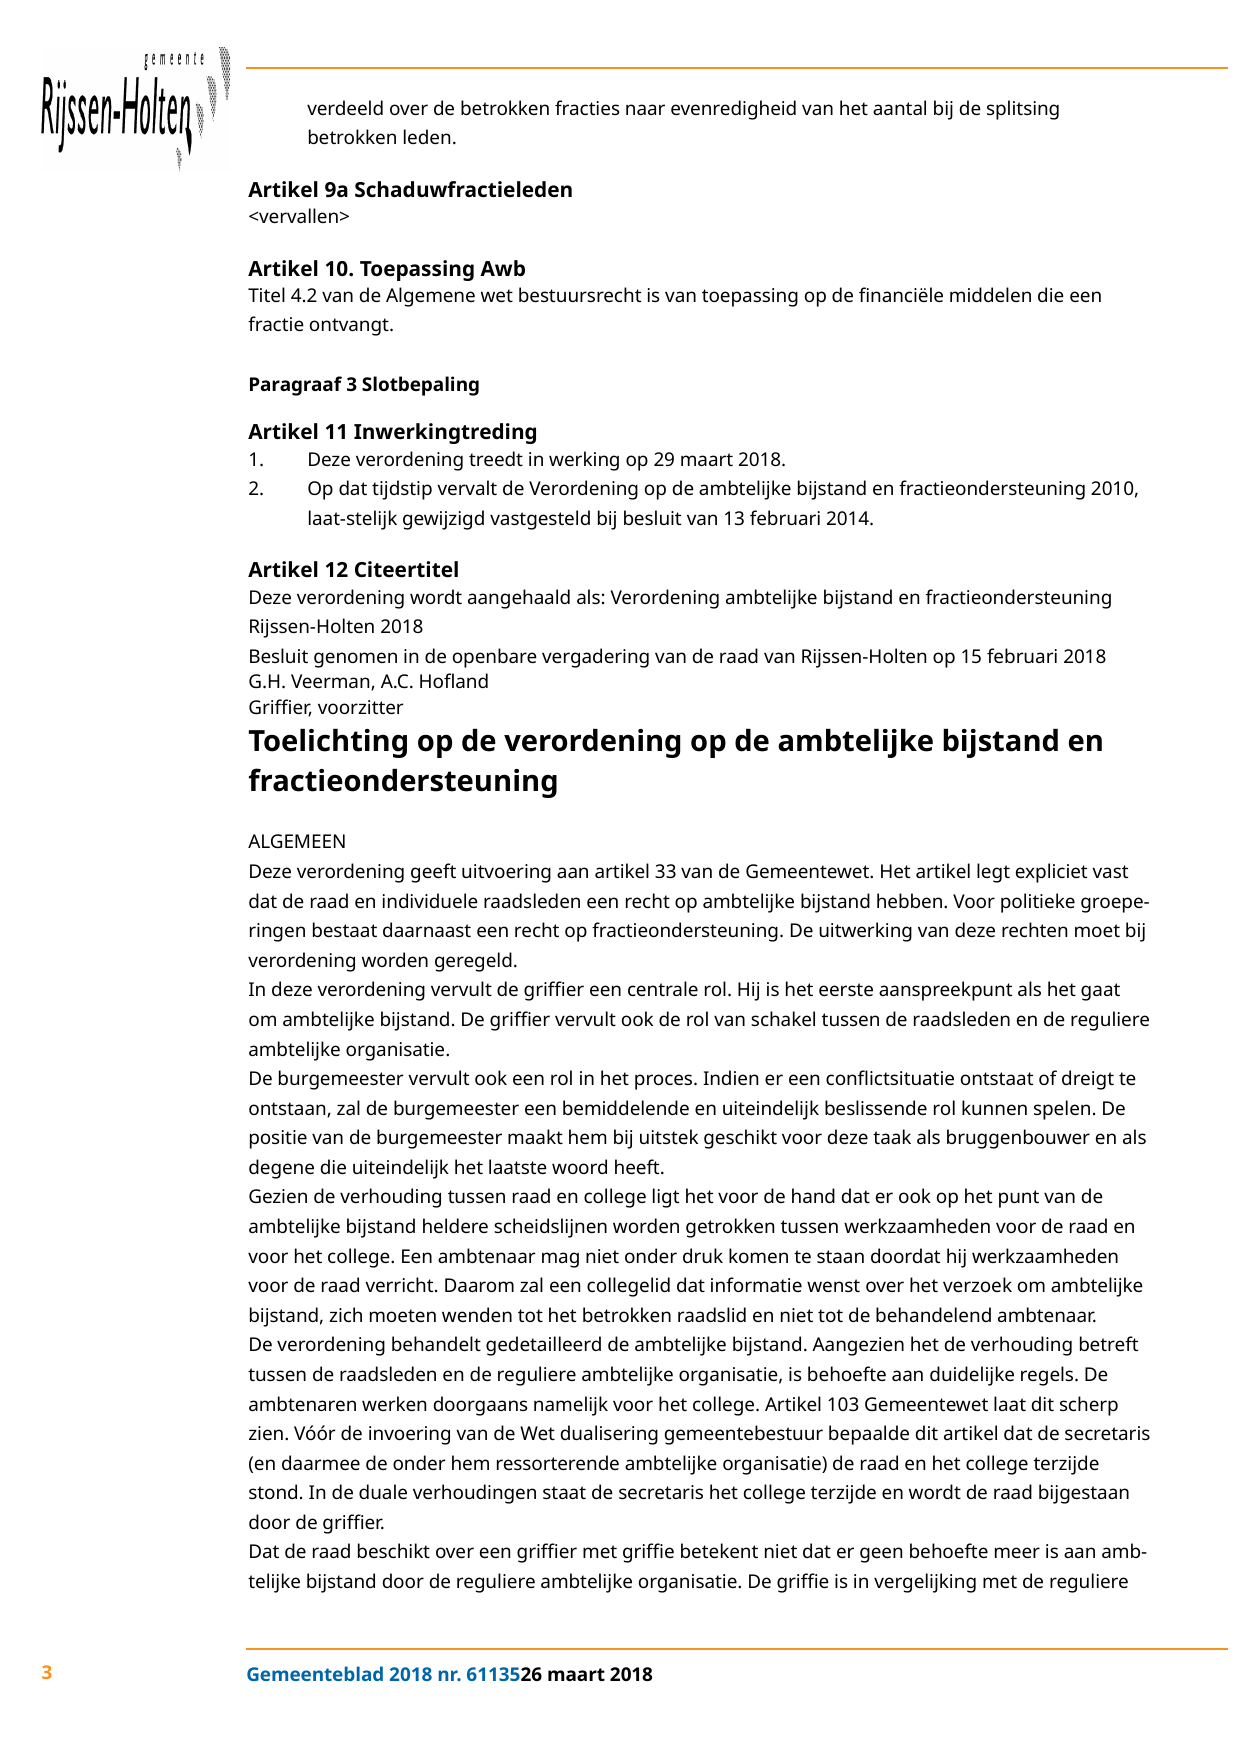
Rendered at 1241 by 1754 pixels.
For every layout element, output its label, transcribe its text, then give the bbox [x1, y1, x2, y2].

text Artikel 10. Toepassing Awb [248, 254, 1152, 282]
text Deze verordening wordt aangehaald als: Verordening ambtelijke bijstand en fractieondersteuning Rijssen-Holten 2018 [248, 584, 1152, 639]
list verdeeld over de betrokken fracties naar evenredigheid van het aantal bij de splitsing betrokken leden. [248, 95, 1152, 150]
text De burgemeester vervult ook een rol in het proces. Indien er een conflictsituatie ontstaat of dreigt te ontstaan, zal de burgemeester een bemiddelende en uiteindelijk beslissende rol kunnen spelen. De positie van de burgemeester maakt hem bij uitstek geschikt voor deze taak als bruggenbouwer en als degene die uiteindelijk het laatste woord heeft. [248, 1065, 1152, 1180]
text Gezien de verhouding tussen raad en college ligt het voor de hand dat er ook op het punt van de ambtelijke bijstand heldere scheidslijnen worden getrokken tussen werkzaamheden voor de raad en voor het college. Een ambtenaar mag niet onder druk komen te staan doordat hij werkzaamheden voor de raad verricht. Daarom zal een collegelid dat informatie wenst over het verzoek om ambtelijke bijstand, zich moeten wenden tot het betrokken raadslid en niet tot de behandelend ambtenaar. [248, 1184, 1152, 1328]
text Deze verordening geeft uitvoering aan artikel 33 van de Gemeentewet. Het artikel legt expliciet vast dat de raad en individuele raadsleden een recht op ambtelijke bijstand hebben. Voor politieke groepe-ringen bestaat daarnaast een recht op fractieondersteuning. De uitwerking van deze rechten moet bij verordening worden geregeld. [248, 858, 1152, 973]
text In deze verordening vervult de griffier een centrale rol. Hij is het eerste aanspreekpunt als het gaat om ambtelijke bijstand. De griffier vervult ook de rol van schakel tussen de raadsleden en de reguliere ambtelijke organisatie. [248, 977, 1152, 1062]
text ALGEMEEN [248, 829, 1152, 854]
list Op dat tijdstip vervalt de Verordening op de ambtelijke bijstand en fractieondersteuning 2010, laat-stelijk gewijzigd vastgesteld bij besluit van 13 februari 2014. [248, 475, 1152, 531]
text Toelichting op de verordening op de ambtelijke bijstand en fractieondersteuning [248, 720, 1152, 799]
text Artikel 11 Inwerkingtreding [248, 417, 1152, 446]
list Deze verordening treedt in werking op 29 maart 2018. [248, 446, 1152, 472]
text De verordening behandelt gedetailleerd de ambtelijke bijstand. Aangezien het de verhouding betreft tussen de raadsleden en de reguliere ambtelijke organisatie, is behoefte aan duidelijke regels. De ambtenaren werken doorgaans namelijk voor het college. Artikel 103 Gemeentewet laat dit scherp zien. Vóór de invoering van de Wet dualisering gemeentebestuur bepaalde dit artikel dat de secretaris (en daarmee de onder hem ressorterende ambtelijke organisatie) de raad en het college terzijde stond. In de duale verhoudingen staat de secretaris het college terzijde en wordt de raad bijgestaan door de griffier. [248, 1332, 1152, 1535]
text Dat de raad beschikt over een griffier met griffie betekent niet dat er geen behoefte meer is aan amb-telijke bijstand door de reguliere ambtelijke organisatie. De griffie is in vergelijking met de reguliere [248, 1539, 1152, 1594]
text Paragraaf 3 Slotbepaling [248, 371, 1152, 397]
text Artikel 9a Schaduwfractieleden [248, 175, 1152, 203]
picture [41, 47, 231, 172]
text Artikel 12 Citeertitel [248, 555, 1152, 584]
text <vervallen> [248, 203, 1152, 229]
text Besluit genomen in de openbare vergadering van de raad van Rijssen-Holten op 15 februari 2018 [248, 643, 1152, 669]
text G.H. Veerman, A.C. Hofland [248, 669, 1152, 694]
text Griffier, voorzitter [248, 694, 1152, 720]
text Titel 4.2 van de Algemene wet bestuursrecht is van toepassing op de financiële middelen die een fractie ontvangt. [248, 282, 1152, 337]
